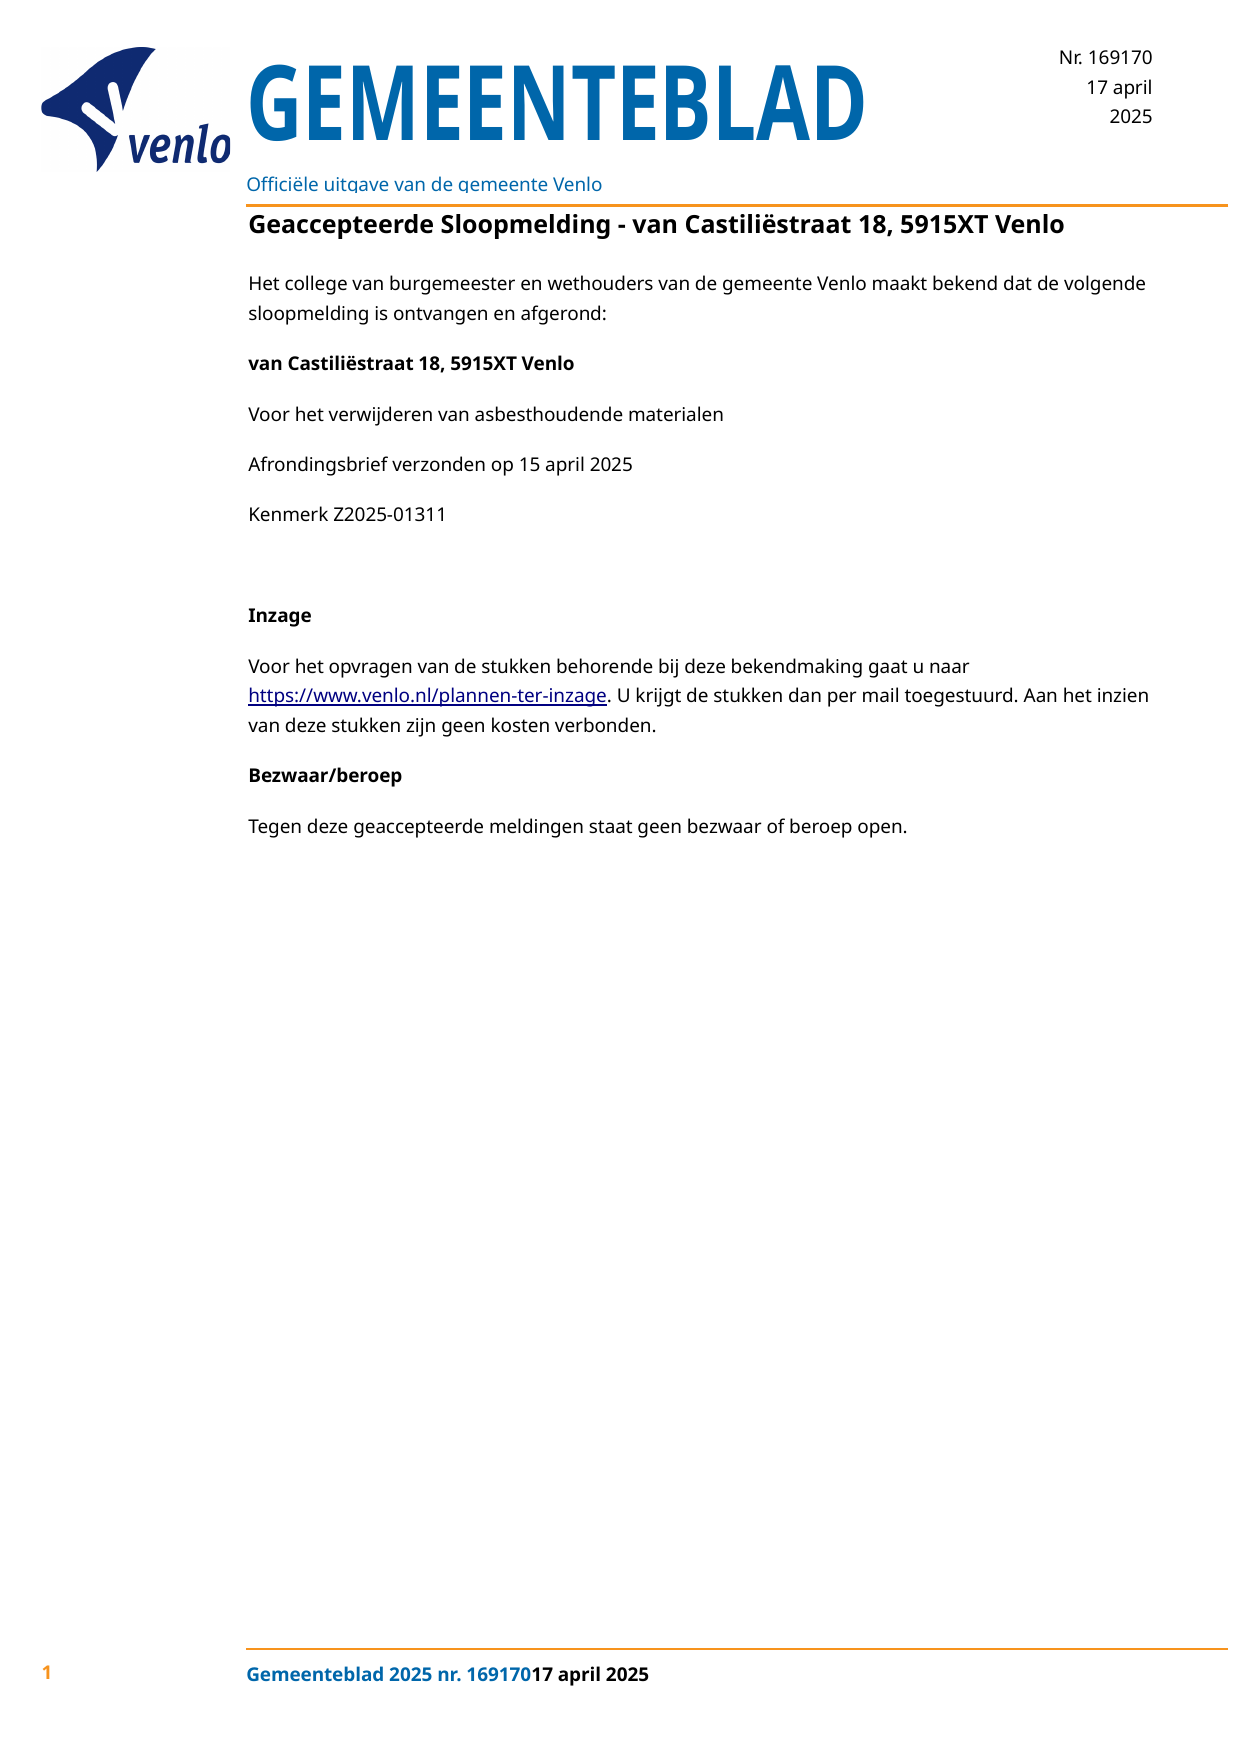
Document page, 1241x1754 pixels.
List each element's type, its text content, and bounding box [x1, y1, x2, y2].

text Het college van burgemeester en wethouders van de gemeente Venlo maakt bekend dat de volgende sloopmelding is ontvangen en afgerond: [248, 270, 1152, 326]
text Tegen deze geaccepteerde meldingen staat geen bezwaar of beroep open. [248, 813, 1152, 838]
text Voor het verwijderen van asbesthoudende materialen [248, 401, 1152, 426]
text Inzage [248, 602, 1152, 628]
text van Castiliëstraat 18, 5915XT Venlo [248, 350, 1152, 376]
picture [41, 47, 231, 172]
text Geaccepteerde Sloopmelding - van Castiliëstraat 18, 5915XT Venlo [248, 207, 1152, 241]
text Kenmerk Z2025-01311 [248, 502, 1152, 527]
text Voor het opvragen van de stukken behorende bij deze bekendmaking gaat u naar https://www.venlo.nl/plannen-ter-inzage. U krijgt de stukken dan per mail toegestuurd. Aan het inzien van deze stukken zijn geen kosten verbonden. [248, 653, 1152, 738]
text Bezwaar/beroep [248, 762, 1152, 788]
text Afrondingsbrief verzonden op 15 april 2025 [248, 451, 1152, 477]
